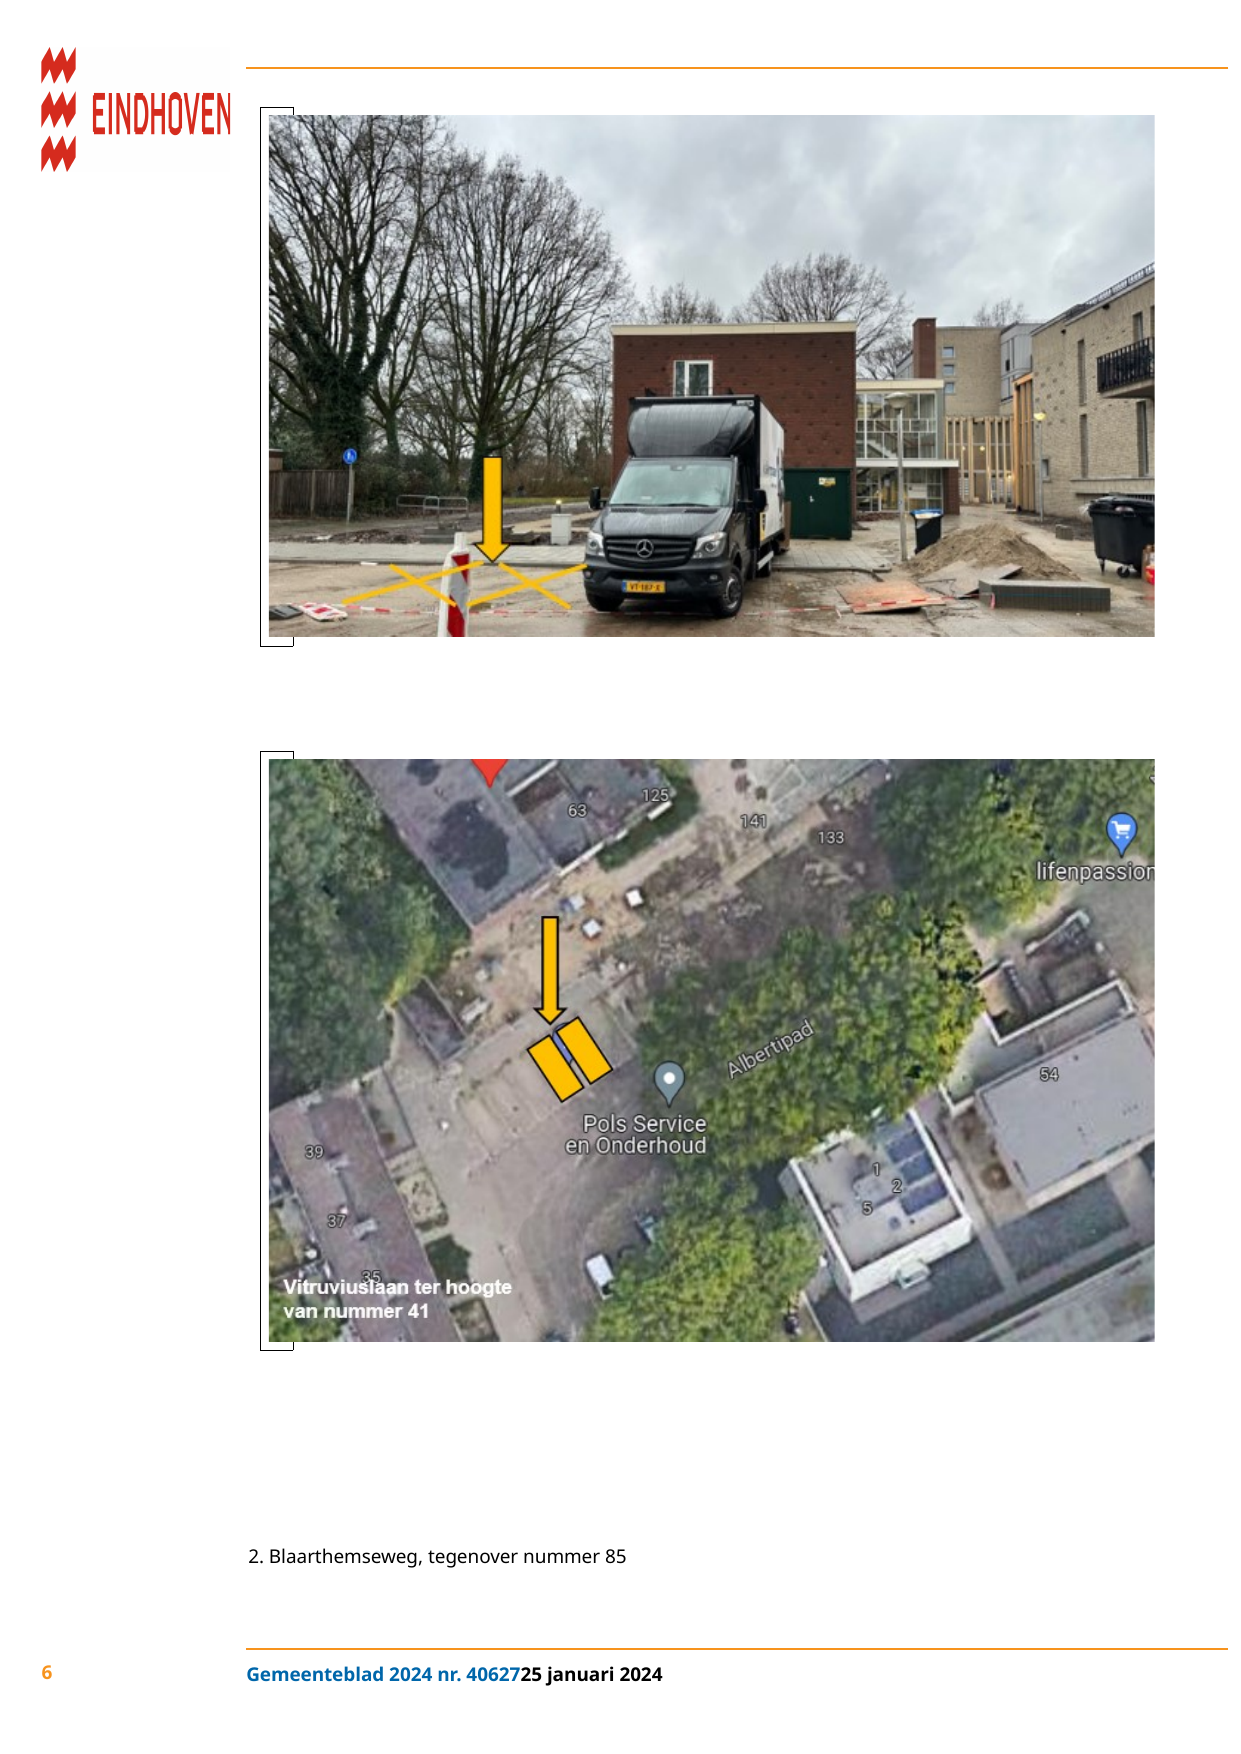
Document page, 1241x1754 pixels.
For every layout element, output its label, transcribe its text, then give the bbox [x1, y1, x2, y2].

picture [41, 47, 231, 172]
text 2. Blaarthemseweg, tegenover nummer 85 [248, 1543, 1152, 1569]
picture [268, 759, 1155, 1342]
picture [268, 115, 1155, 637]
